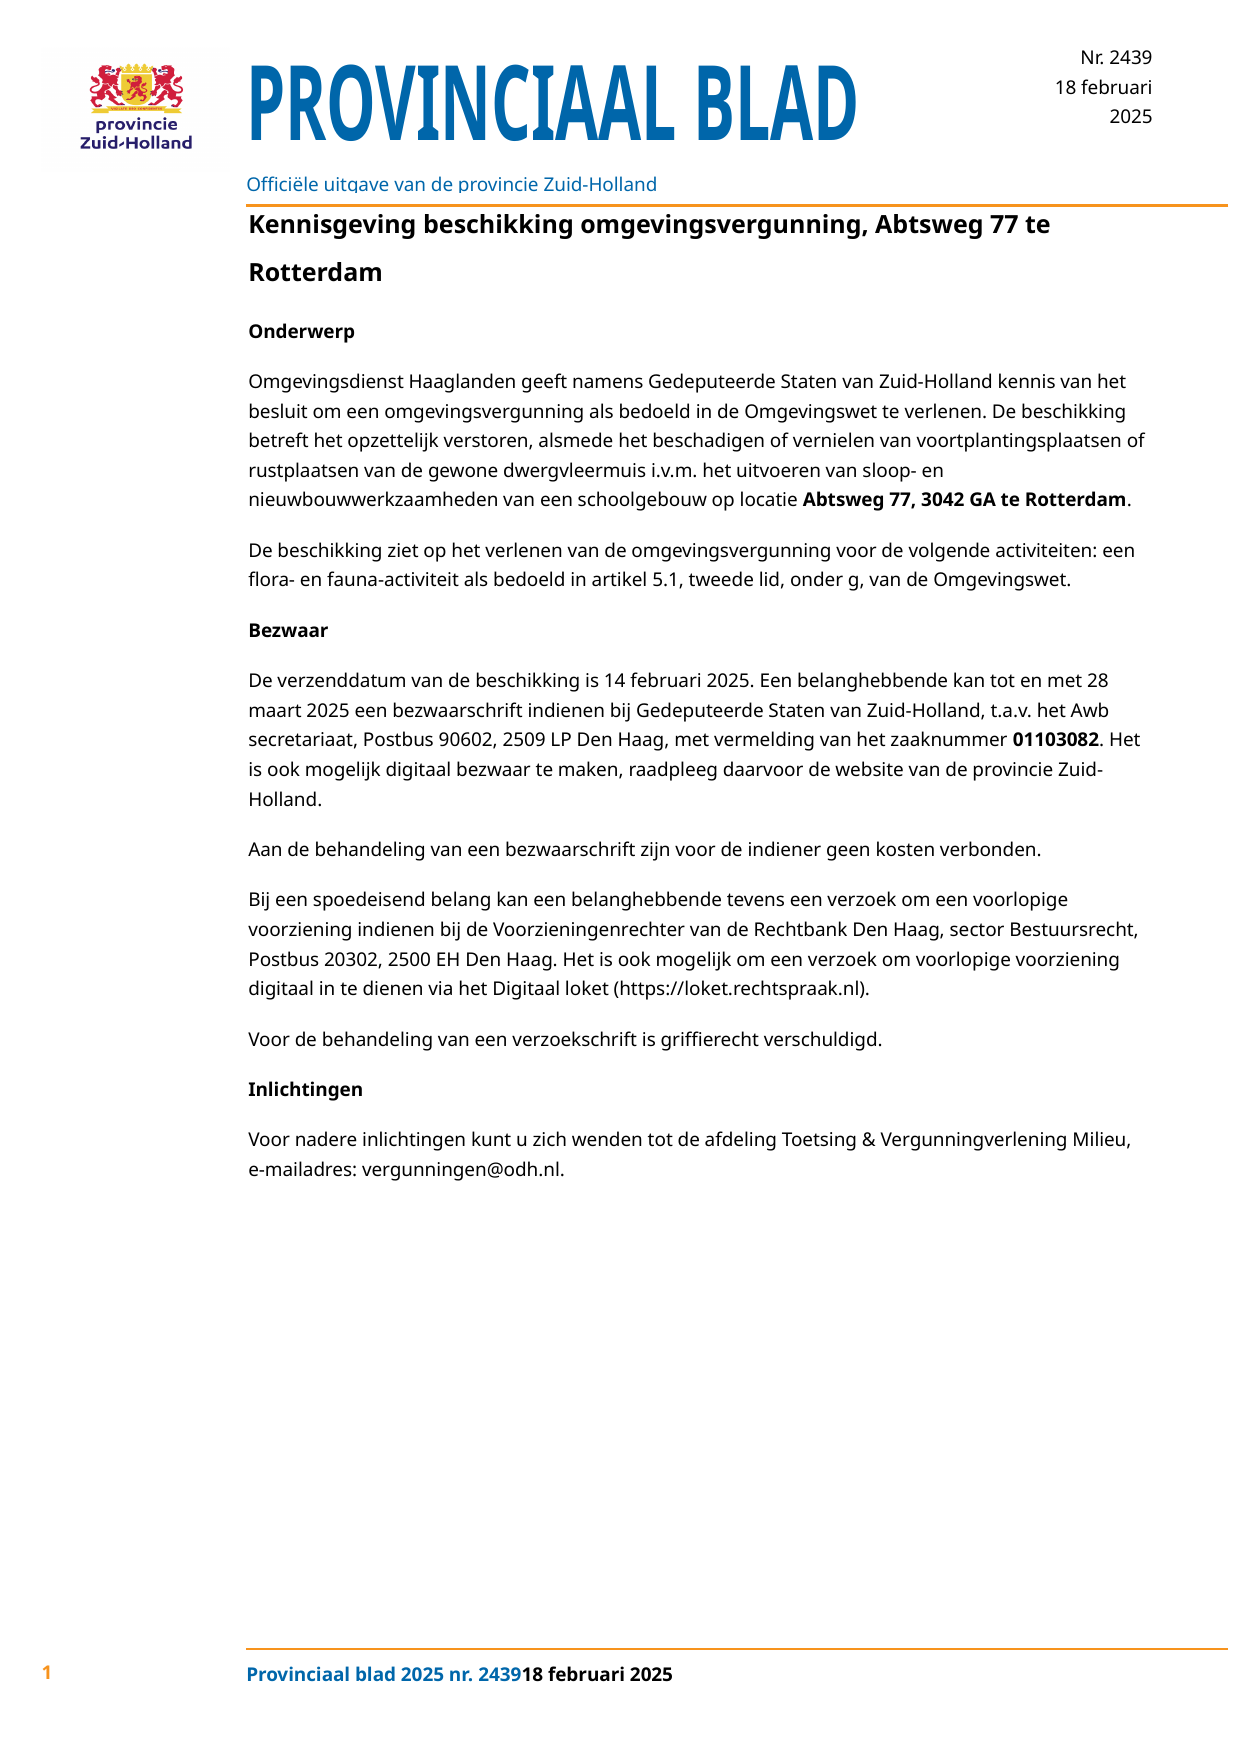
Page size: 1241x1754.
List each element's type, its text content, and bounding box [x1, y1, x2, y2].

text De verzenddatum van de beschikking is 14 februari 2025. Een belanghebbende kan tot en met 28 maart 2025 een bezwaarschrift indienen bij Gedeputeerde Staten van Zuid-Holland, t.a.v. het Awb secretariaat, Postbus 90602, 2509 LP Den Haag, met vermelding van het zaaknummer 01103082. Het is ook mogelijk digitaal bezwaar te maken, raadpleeg daarvoor de website van de provincie Zuid-Holland. [248, 667, 1152, 812]
text Bij een spoedeisend belang kan een belanghebbende tevens een verzoek om een voorlopige voorziening indienen bij de Voorzieningenrechter van de Rechtbank Den Haag, sector Bestuursrecht, Postbus 20302, 2500 EH Den Haag. Het is ook mogelijk om een verzoek om voorlopige voorziening digitaal in te dienen via het Digitaal loket (https://loket.rechtspraak.nl). [248, 887, 1152, 1001]
text Inlichtingen [248, 1076, 1152, 1102]
text Aan de behandeling van een bezwaarschrift zijn voor de indiener geen kosten verbonden. [248, 836, 1152, 862]
text Onderwerp [248, 318, 1152, 344]
text Kennisgeving beschikking omgevingsvergunning, Abtsweg 77 te Rotterdam [248, 207, 1152, 288]
text Voor nadere inlichtingen kunt u zich wenden tot de afdeling Toetsing & Vergunningverlening Milieu, e-mailadres: vergunningen@odh.nl. [248, 1127, 1152, 1182]
picture [41, 47, 231, 172]
text Bezwaar [248, 617, 1152, 643]
text Omgevingsdienst Haaglanden geeft namens Gedeputeerde Staten van Zuid-Holland kennis van het besluit om een omgevingsvergunning als bedoeld in de Omgevingswet te verlenen. De beschikking betreft het opzettelijk verstoren, alsmede het beschadigen of vernielen van voortplantingsplaatsen of rustplaatsen van de gewone dwergvleermuis i.v.m. het uitvoeren van sloop- en nieuwbouwwerkzaamheden van een schoolgebouw op locatie Abtsweg 77, 3042 GA te Rotterdam. [248, 368, 1152, 512]
text De beschikking ziet op het verlenen van de omgevingsvergunning voor de volgende activiteiten: een flora- en fauna-activiteit als bedoeld in artikel 5.1, tweede lid, onder g, van de Omgevingswet. [248, 537, 1152, 592]
text Voor de behandeling van een verzoekschrift is griffierecht verschuldigd. [248, 1026, 1152, 1052]
